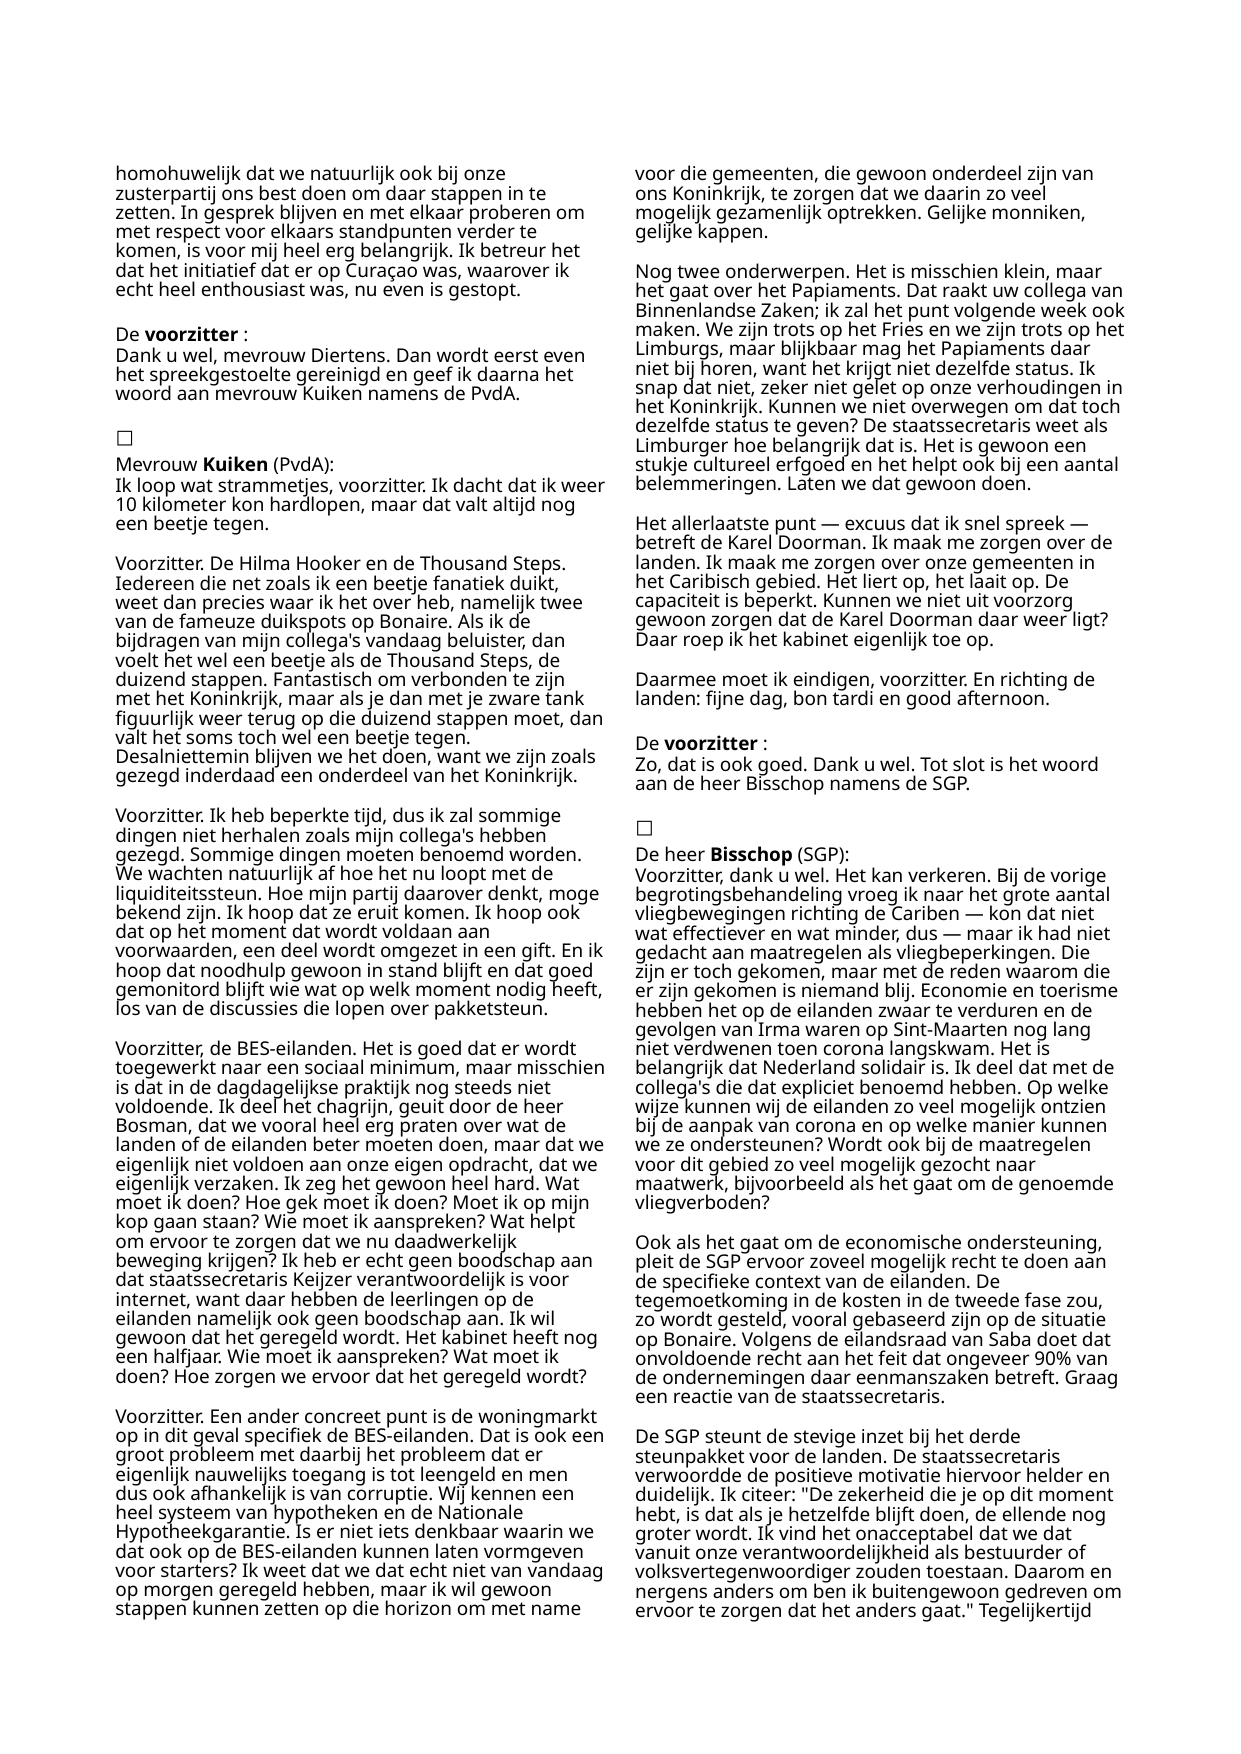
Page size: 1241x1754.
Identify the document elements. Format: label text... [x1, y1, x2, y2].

text Voorzitter, de BES-eilanden. Het is goed dat er wordt toegewerkt naar een sociaal minimum, maar misschien is dat in de dagdagelijkse praktijk nog steeds niet voldoende. Ik deel het chagrijn, geuit door de heer Bosman, dat we vooral heel erg praten over wat de landen of de eilanden beter moeten doen, maar dat we eigenlijk niet voldoen aan onze eigen opdracht, dat we eigenlijk verzaken. Ik zeg het gewoon heel hard. Wat moet ik doen? Hoe gek moet ik doen? Moet ik op mijn kop gaan staan? Wie moet ik aanspreken? Wat helpt om ervoor te zorgen dat we nu daadwerkelijk beweging krijgen? Ik heb er echt geen boodschap aan dat staatssecretaris Keijzer verantwoordelijk is voor internet, want daar hebben de leerlingen op de eilanden namelijk ook geen boodschap aan. Ik wil gewoon dat het geregeld wordt. Het kabinet heeft nog een halfjaar. Wie moet ik aanspreken? Wat moet ik doen? Hoe zorgen we ervoor dat het geregeld wordt? [115, 1040, 605, 1387]
text ⬜ [115, 425, 605, 451]
text Dank u wel, mevrouw Diertens. Dan wordt eerst even het spreekgestoelte gereinigd en geef ik daarna het woord aan mevrouw Kuiken namens de PvdA. [115, 347, 605, 404]
text Daarmee moet ik eindigen, voorzitter. En richting de landen: fijne dag, bon tardi en good afternoon. [635, 671, 1125, 709]
text Mevrouw Kuiken (PvdA): [115, 451, 605, 477]
text Voorzitter. Een ander concreet punt is de woningmarkt op in dit geval specifiek de BES-eilanden. Dat is ook een groot probleem met daarbij het probleem dat er eigenlijk nauwelijks toegang is tot leengeld en men dus ook afhankelijk is van corruptie. Wij kennen een heel systeem van hypotheken en de Nationale Hypotheekgarantie. Is er niet iets denkbaar waarin we dat ook op de BES-eilanden kunnen laten vormgeven voor starters? Ik weet dat we dat echt niet van vandaag op morgen geregeld hebben, maar ik wil gewoon stappen kunnen zetten op die horizon om met name [115, 1408, 605, 1620]
text Ik loop wat strammetjes, voorzitter. Ik dacht dat ik weer 10 kilometer kon hardlopen, maar dat valt altijd nog een beetje tegen. [115, 477, 605, 535]
text De voorzitter : [115, 321, 605, 347]
text homohuwelijk dat we natuurlijk ook bij onze zusterpartij ons best doen om daar stappen in te zetten. In gesprek blijven en met elkaar proberen om met respect voor elkaars standpunten verder te komen, is voor mij heel erg belangrijk. Ik betreur het dat het initiatief dat er op Curaçao was, waarover ik echt heel enthousiast was, nu even is gestopt. [115, 165, 605, 300]
text Voorzitter. Ik heb beperkte tijd, dus ik zal sommige dingen niet herhalen zoals mijn collega's hebben gezegd. Sommige dingen moeten benoemd worden. We wachten natuurlijk af hoe het nu loopt met de liquiditeitssteun. Hoe mijn partij daarover denkt, moge bekend zijn. Ik hoop dat ze eruit komen. Ik hoop ook dat op het moment dat wordt voldaan aan voorwaarden, een deel wordt omgezet in een gift. En ik hoop dat noodhulp gewoon in stand blijft en dat goed gemonitord blijft wie wat op welk moment nodig heeft, los van de discussies die lopen over pakketsteun. [115, 807, 605, 1019]
text ⬜ [635, 815, 1125, 841]
text Zo, dat is ook goed. Dank u wel. Tot slot is het woord aan de heer Bisschop namens de SGP. [635, 756, 1125, 794]
text Nog twee onderwerpen. Het is misschien klein, maar het gaat over het Papiaments. Dat raakt uw collega van Binnenlandse Zaken; ik zal het punt volgende week ook maken. We zijn trots op het Fries en we zijn trots op het Limburgs, maar blijkbaar mag het Papiaments daar niet bij horen, want het krijgt niet dezelfde status. Ik snap dat niet, zeker niet gelet op onze verhoudingen in het Koninkrijk. Kunnen we niet overwegen om dat toch dezelfde status te geven? De staatssecretaris weet als Limburger hoe belangrijk dat is. Het is gewoon een stukje cultureel erfgoed en het helpt ook bij een aantal belemmeringen. Laten we dat gewoon doen. [635, 263, 1125, 494]
text Voorzitter. De Hilma Hooker en de Thousand Steps. Iedereen die net zoals ik een beetje fanatiek duikt, weet dan precies waar ik het over heb, namelijk twee van de fameuze duikspots op Bonaire. Als ik de bijdragen van mijn collega's vandaag beluister, dan voelt het wel een beetje als de Thousand Steps, de duizend stappen. Fantastisch om verbonden te zijn met het Koninkrijk, maar als je dan met je zware tank figuurlijk weer terug op die duizend stappen moet, dan valt het soms toch wel een beetje tegen. Desalniettemin blijven we het doen, want we zijn zoals gezegd inderdaad een onderdeel van het Koninkrijk. [115, 555, 605, 787]
text Voorzitter, dank u wel. Het kan verkeren. Bij de vorige begrotingsbehandeling vroeg ik naar het grote aantal vliegbewegingen richting de Cariben — kon dat niet wat effectiever en wat minder, dus — maar ik had niet gedacht aan maatregelen als vliegbeperkingen. Die zijn er toch gekomen, maar met de reden waarom die er zijn gekomen is niemand blij. Economie en toerisme hebben het op de eilanden zwaar te verduren en de gevolgen van Irma waren op Sint-Maarten nog lang niet verdwenen toen corona langskwam. Het is belangrijk dat Nederland solidair is. Ik deel dat met de collega's die dat expliciet benoemd hebben. Op welke wijze kunnen wij de eilanden zo veel mogelijk ontzien bij de aanpak van corona en op welke manier kunnen we ze ondersteunen? Wordt ook bij de maatregelen voor dit gebied zo veel mogelijk gezocht naar maatwerk, bijvoorbeeld als het gaat om de genoemde vliegverboden? [635, 867, 1125, 1213]
text De SGP steunt de stevige inzet bij het derde steunpakket voor de landen. De staatssecretaris verwoordde de positieve motivatie hiervoor helder en duidelijk. Ik citeer: "De zekerheid die je op dit moment hebt, is dat als je hetzelfde blijft doen, de ellende nog groter wordt. Ik vind het onacceptabel dat we dat vanuit onze verantwoordelijkheid als bestuurder of volksvertegenwoordiger zouden toestaan. Daarom en nergens anders om ben ik buitengewoon gedreven om ervoor te zorgen dat het anders gaat." Tegelijkertijd [635, 1428, 1125, 1621]
text De voorzitter : [635, 730, 1125, 756]
text Ook als het gaat om de economische ondersteuning, pleit de SGP ervoor zoveel mogelijk recht te doen aan de specifieke context van de eilanden. De tegemoetkoming in de kosten in de tweede fase zou, zo wordt gesteld, vooral gebaseerd zijn op de situatie op Bonaire. Volgens de eilandsraad van Saba doet dat onvoldoende recht aan het feit dat ongeveer 90% van de ondernemingen daar eenmanszaken betreft. Graag een reactie van de staatssecretaris. [635, 1234, 1125, 1408]
text De heer Bisschop (SGP): [635, 841, 1125, 867]
text Het allerlaatste punt — excuus dat ik snel spreek — betreft de Karel Doorman. Ik maak me zorgen over de landen. Ik maak me zorgen over onze gemeenten in het Caribisch gebied. Het liert op, het laait op. De capaciteit is beperkt. Kunnen we niet uit voorzorg gewoon zorgen dat de Karel Doorman daar weer ligt? Daar roep ik het kabinet eigenlijk toe op. [635, 515, 1125, 650]
text voor die gemeenten, die gewoon onderdeel zijn van ons Koninkrijk, te zorgen dat we daarin zo veel mogelijk gezamenlijk optrekken. Gelijke monniken, gelijke kappen. [635, 165, 1125, 242]
